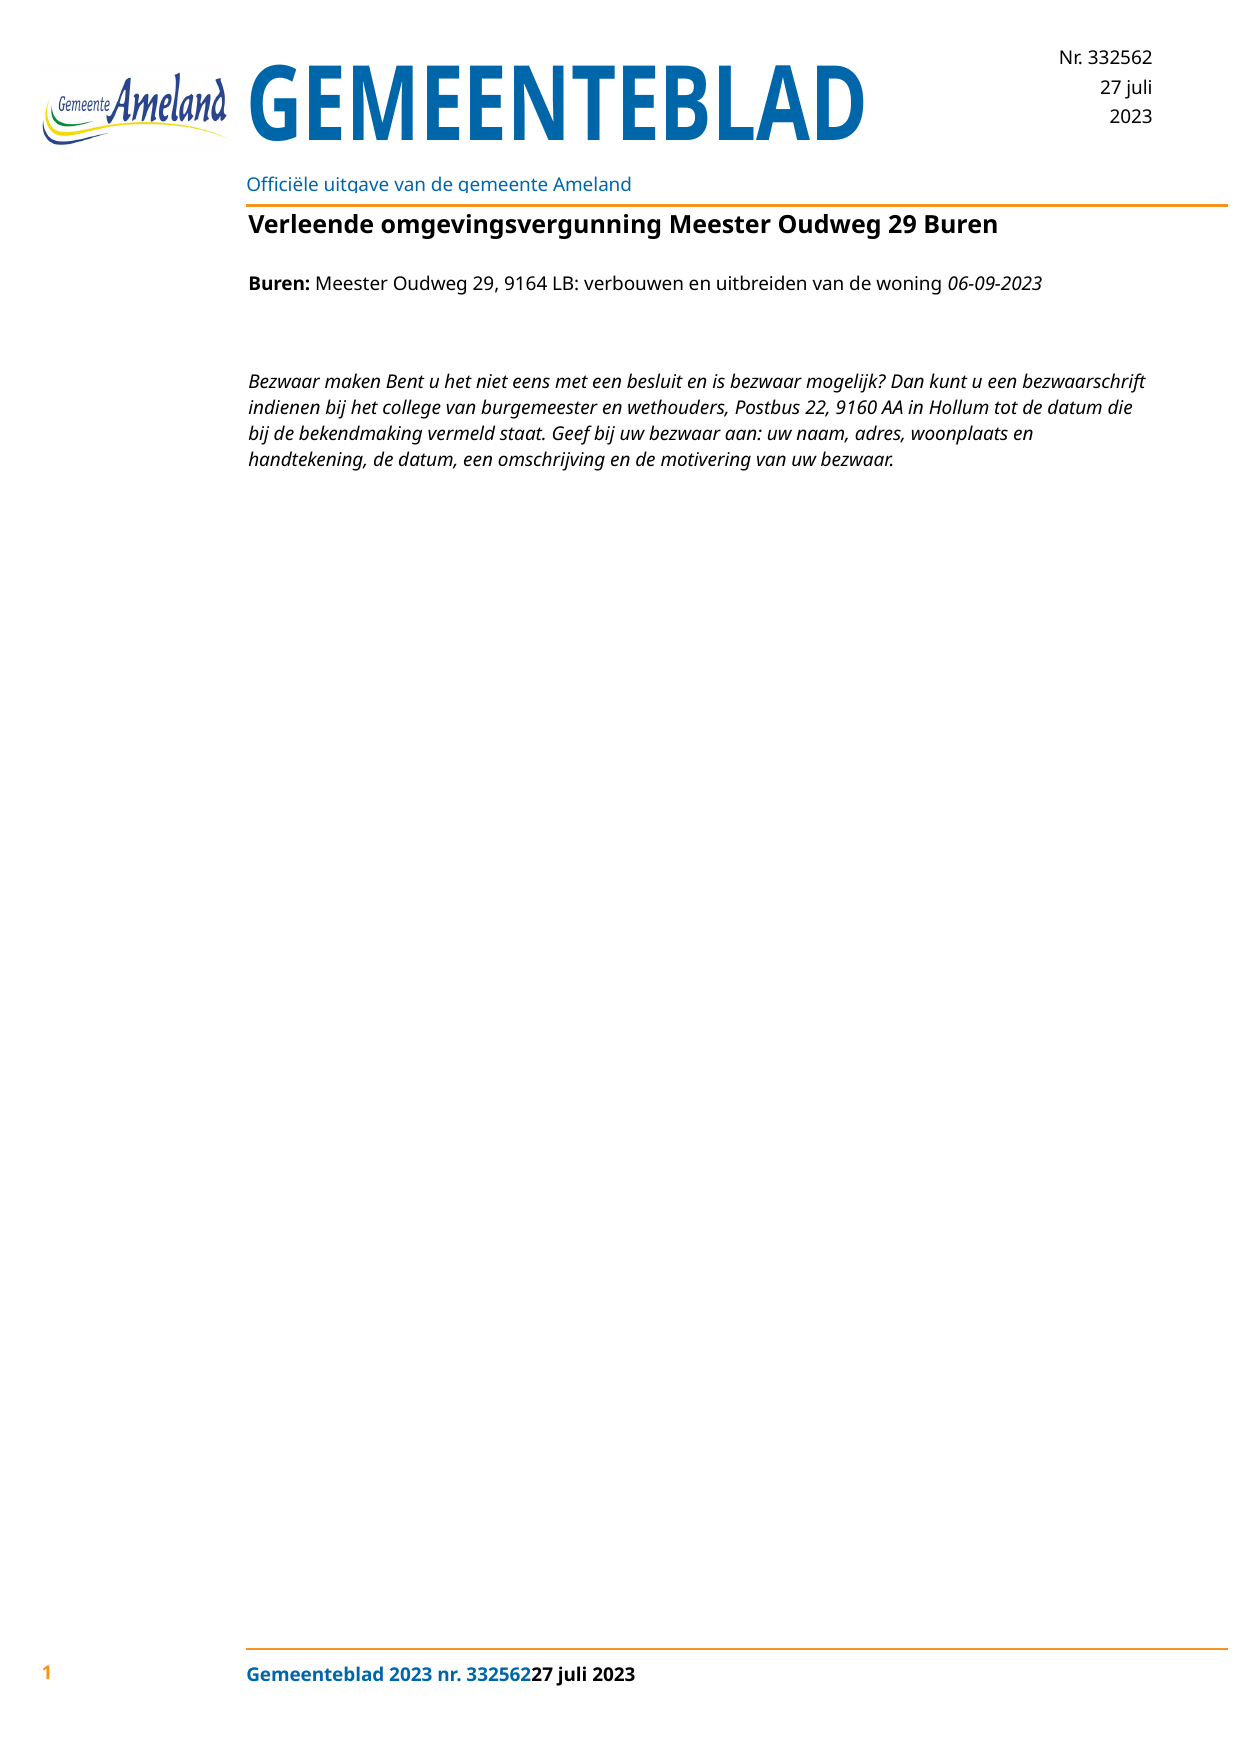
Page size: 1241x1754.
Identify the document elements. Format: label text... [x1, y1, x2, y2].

picture [41, 47, 231, 172]
text Verleende omgevingsvergunning Meester Oudweg 29 Buren [248, 207, 1152, 241]
text Bezwaar maken Bent u het niet eens met een besluit en is bezwaar mogelijk? Dan kunt u een bezwaarschrift indienen bij het college van burgemeester en wethouders, Postbus 22, 9160 AA in Hollum tot de datum die bij de bekendmaking vermeld staat. Geef bij uw bezwaar aan: uw naam, adres, woonplaats en handtekening, de datum, een omschrijving en de motivering van uw bezwaar. [248, 368, 1152, 471]
text Buren: Meester Oudweg 29, 9164 LB: verbouwen en uitbreiden van de woning 06-09-2023 [248, 270, 1152, 296]
